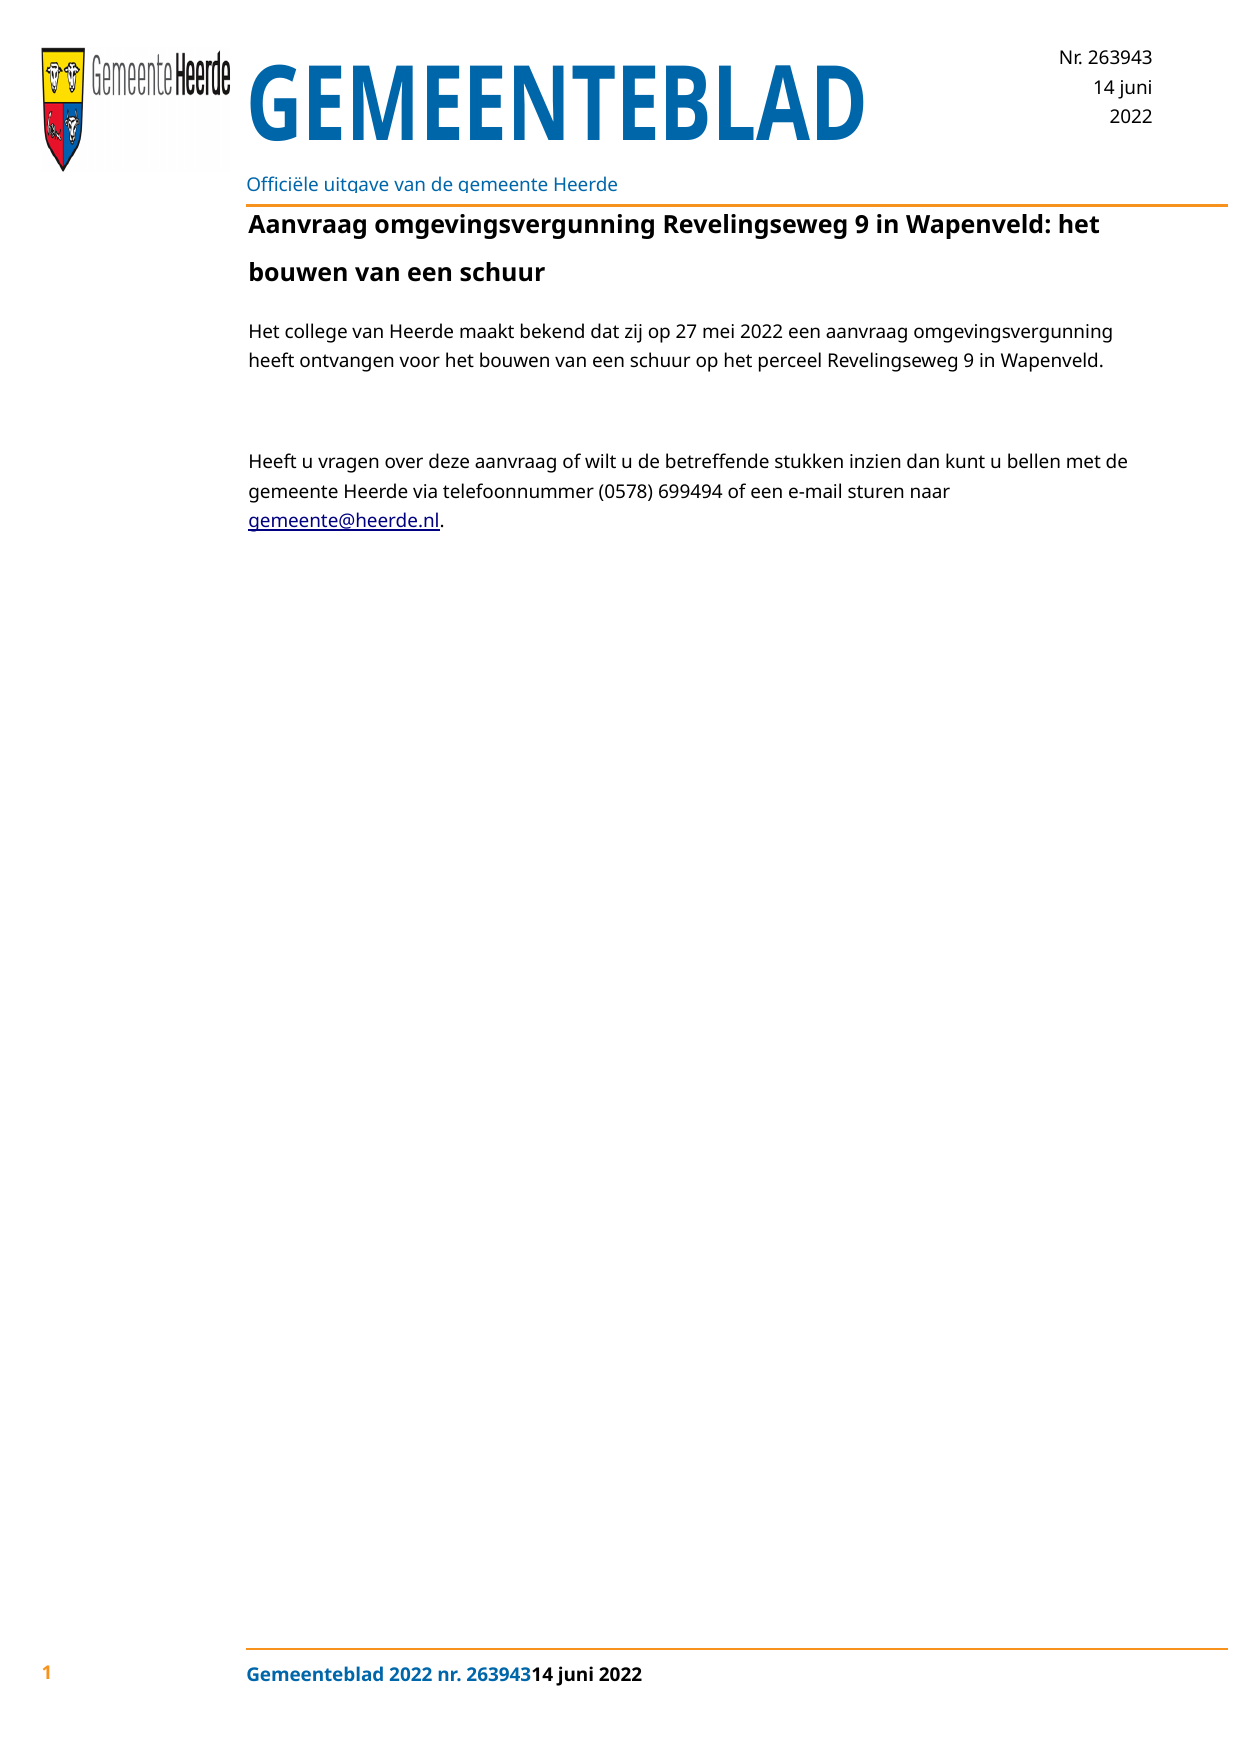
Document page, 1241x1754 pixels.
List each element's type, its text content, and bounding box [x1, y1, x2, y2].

picture [41, 47, 231, 172]
text Aanvraag omgevingsvergunning Revelingseweg 9 in Wapenveld: het bouwen van een schuur [248, 207, 1152, 288]
text Het college van Heerde maakt bekend dat zij op 27 mei 2022 een aanvraag omgevingsvergunning heeft ontvangen voor het bouwen van een schuur op het perceel Revelingseweg 9 in Wapenveld. [248, 318, 1152, 373]
text Heeft u vragen over deze aanvraag of wilt u de betreffende stukken inzien dan kunt u bellen met de gemeente Heerde via telefoonnummer (0578) 699494 of een e-mail sturen naar gemeente@heerde.nl. [248, 448, 1152, 533]
